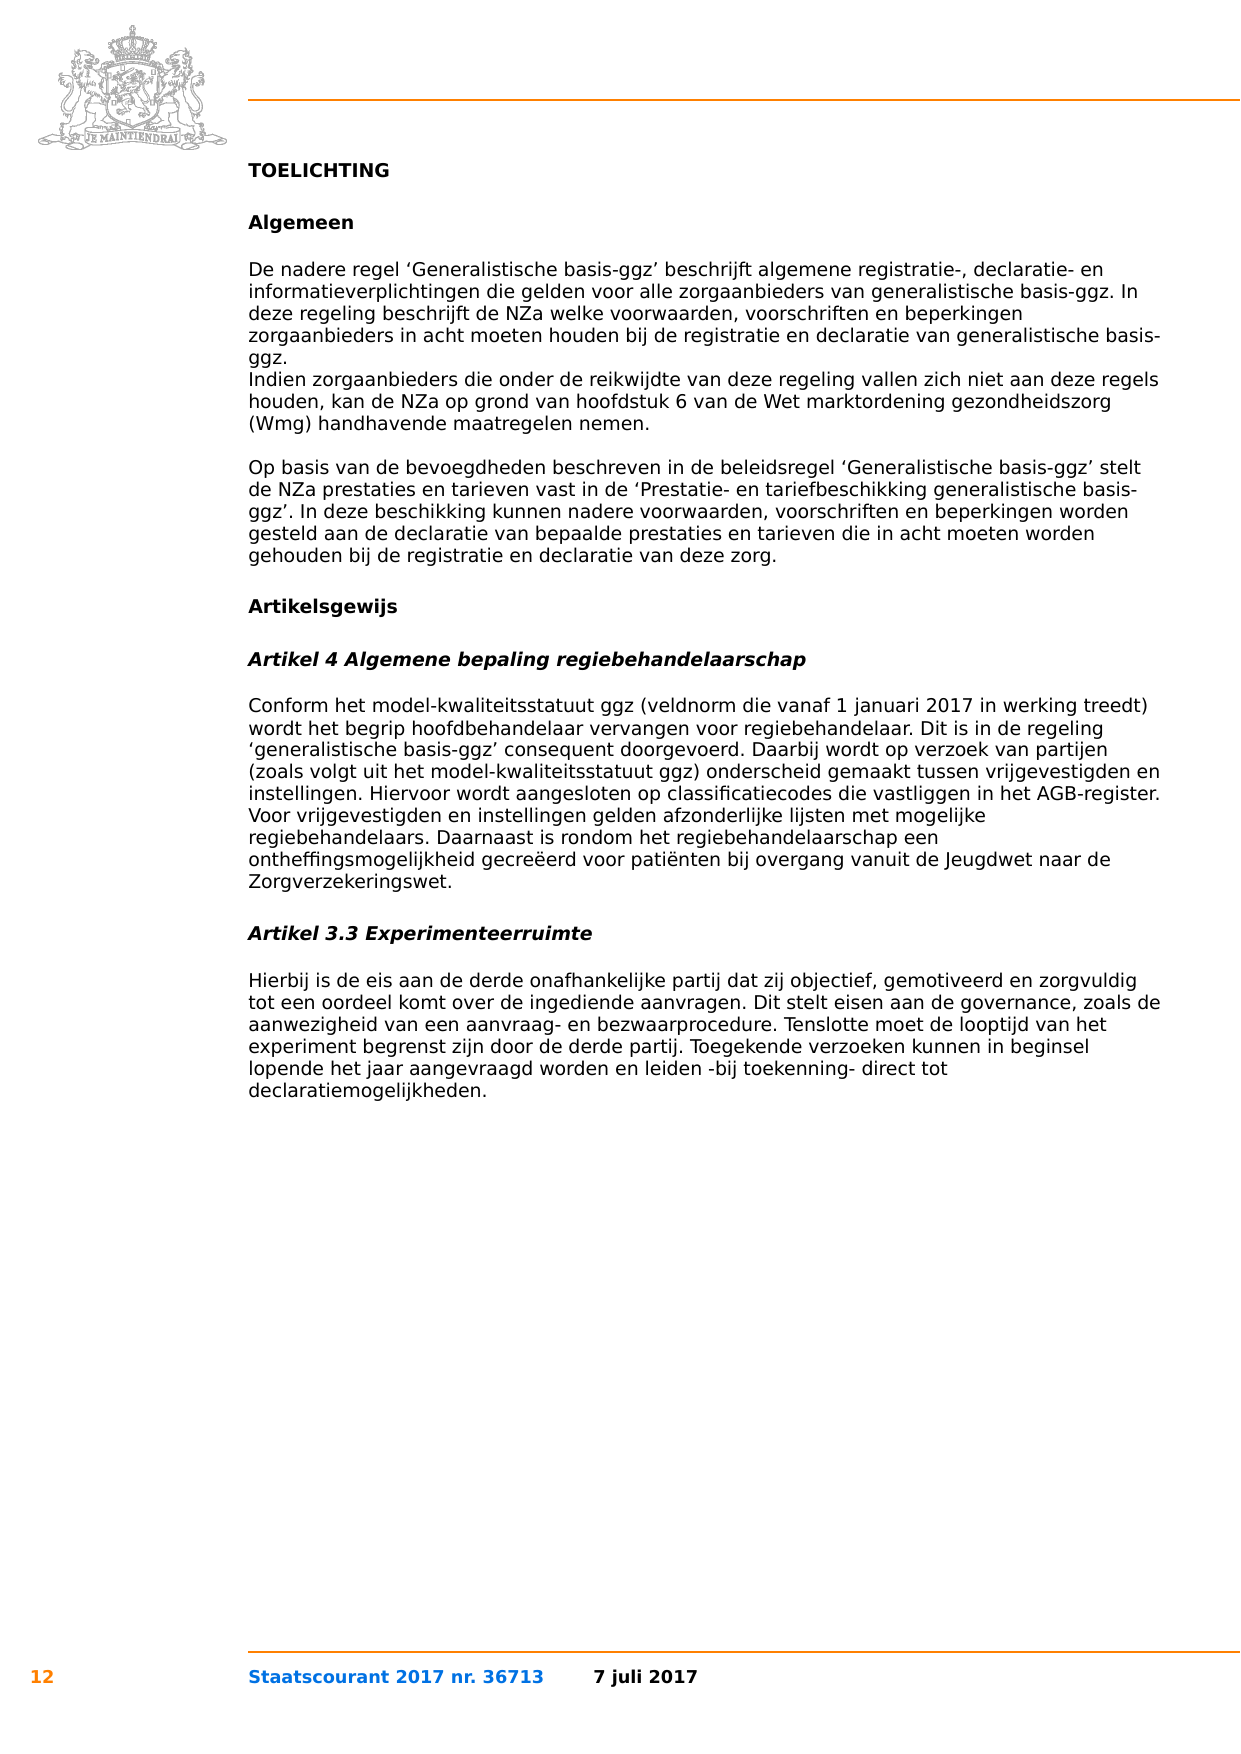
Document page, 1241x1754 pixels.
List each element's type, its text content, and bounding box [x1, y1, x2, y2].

subtitle Artikel 3.3 Experimenteerruimte [248, 923, 1163, 945]
text Indien zorgaanbieders die onder de reikwijdte van deze regeling vallen zich niet aan deze regels houden, kan de NZa op grond van hoofdstuk 6 van de Wet marktordening gezondheidszorg (Wmg) handhavende maatregelen nemen. [248, 369, 1163, 435]
text Hierbij is de eis aan de derde onafhankelijke partij dat zij objectief, gemotiveerd en zorgvuldig tot een oordeel komt over de ingediende aanvragen. Dit stelt eisen aan de governance, zoals de aanwezigheid van een aanvraag- en bezwaarprocedure. Tenslotte moet de looptijd van het experiment begrenst zijn door de derde partij. Toegekende verzoeken kunnen in beginsel lopende het jaar aangevraagd worden en leiden -bij toekenning- direct tot declaratiemogelijkheden. [248, 970, 1163, 1102]
text Conform het model-kwaliteitsstatuut ggz (veldnorm die vanaf 1 januari 2017 in werking treedt) wordt het begrip hoofdbehandelaar vervangen voor regiebehandelaar. Dit is in de regeling ‘generalistische basis-ggz’ consequent doorgevoerd. Daarbij wordt op verzoek van partijen (zoals volgt uit het model-kwaliteitsstatuut ggz) onderscheid gemaakt tussen vrijgevestigden en instellingen. Hiervoor wordt aangesloten op classificatiecodes die vastliggen in het AGB-register. Voor vrijgevestigden en instellingen gelden afzonderlijke lijsten met mogelijke regiebehandelaars. Daarnaast is rondom het regiebehandelaarschap een ontheffingsmogelijkheid gecreëerd voor patiënten bij overgang vanuit de Jeugdwet naar de Zorgverzekeringswet. [248, 695, 1163, 893]
subtitle Artikel 4 Algemene bepaling regiebehandelaarschap [248, 648, 1163, 670]
subtitle Algemeen [248, 212, 1163, 234]
subtitle TOELICHTING [248, 160, 1163, 182]
subtitle Artikelsgewijs [248, 596, 1163, 618]
text Op basis van de bevoegdheden beschreven in de beleidsregel ‘Generalistische basis-ggz’ stelt de NZa prestaties en tarieven vast in de ‘Prestatie- en tariefbeschikking generalistische basis-ggz’. In deze beschikking kunnen nadere voorwaarden, voorschriften en beperkingen worden gesteld aan de declaratie van bepaalde prestaties en tarieven die in acht moeten worden gehouden bij de registratie en declaratie van deze zorg. [248, 457, 1163, 566]
picture [38, 25, 227, 150]
text De nadere regel ‘Generalistische basis-ggz’ beschrijft algemene registratie-, declaratie- en informatieverplichtingen die gelden voor alle zorgaanbieders van generalistische basis-ggz. In deze regeling beschrijft de NZa welke voorwaarden, voorschriften en beperkingen zorgaanbieders in acht moeten houden bij de registratie en declaratie van generalistische basis-ggz. [248, 259, 1163, 369]
